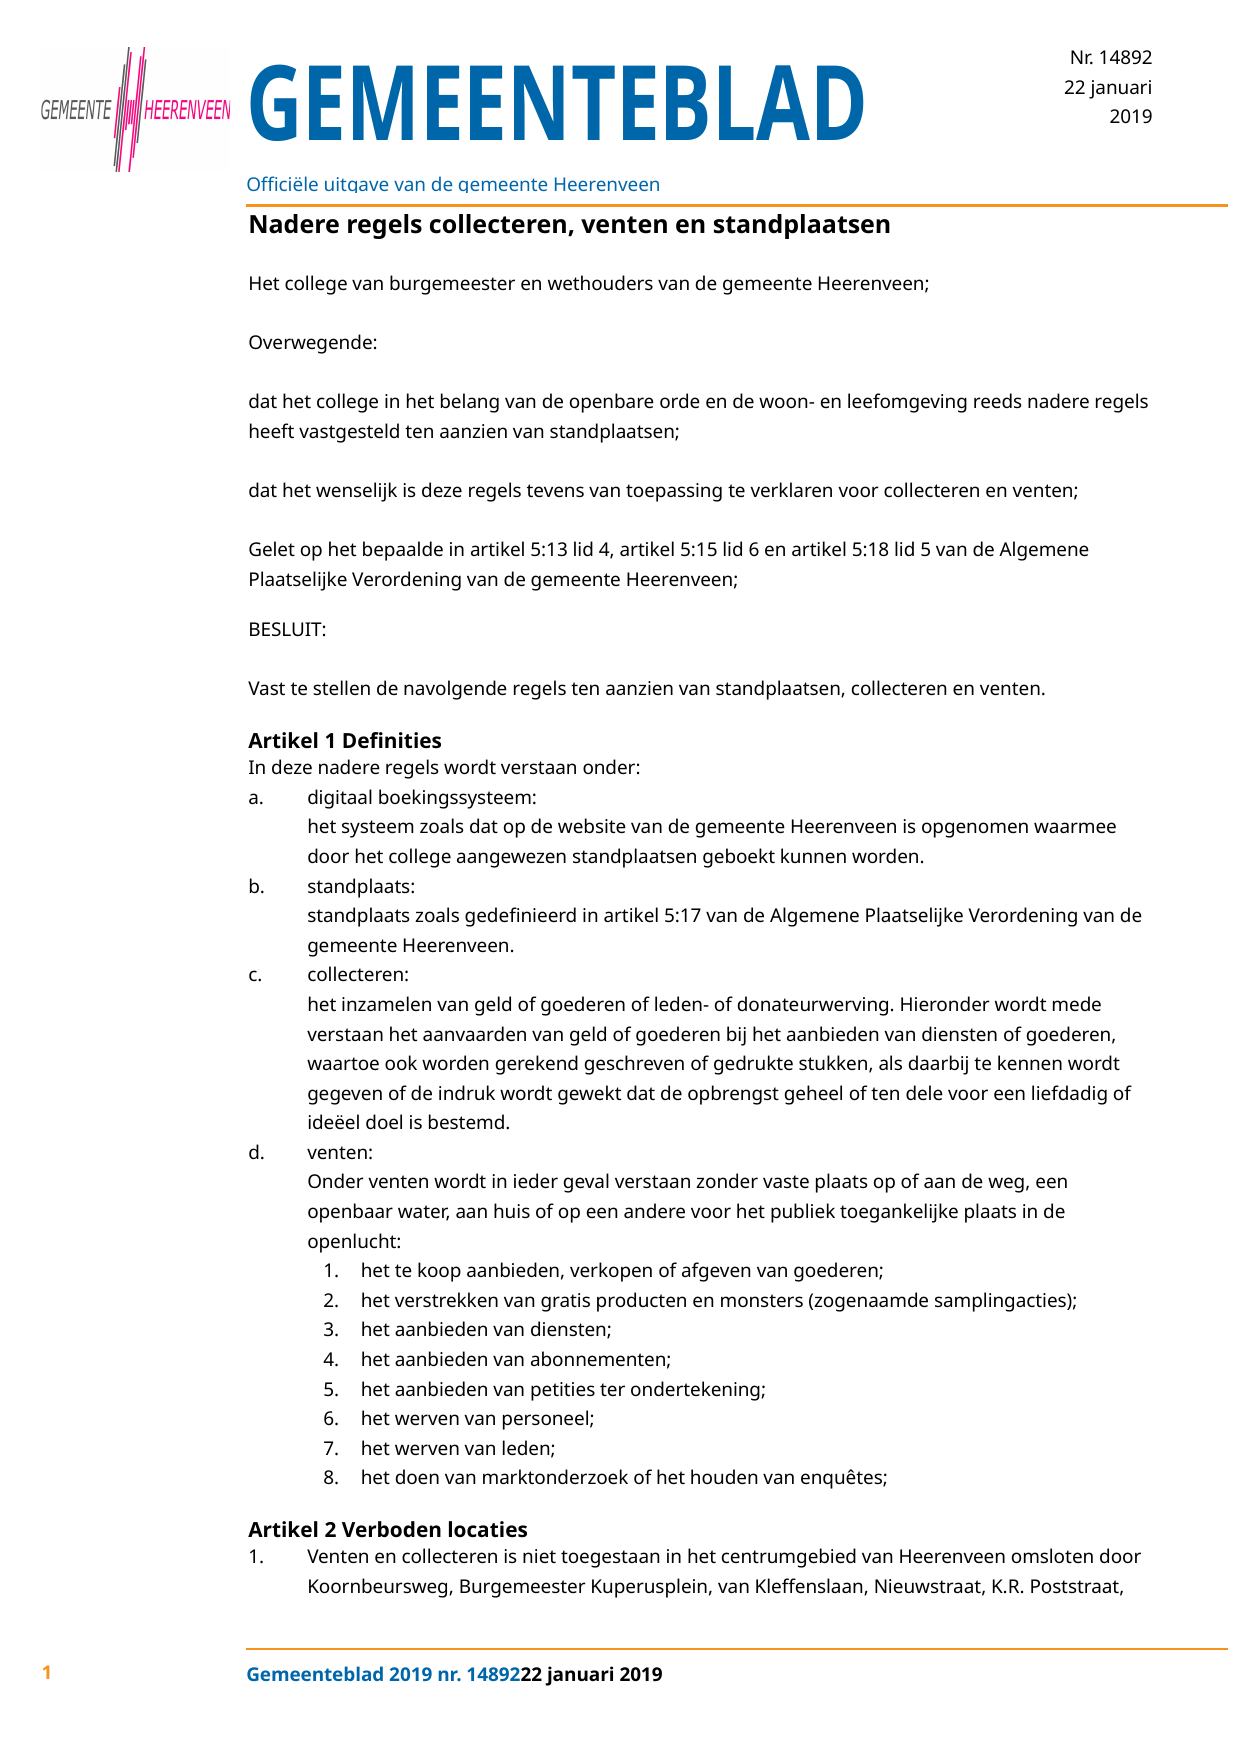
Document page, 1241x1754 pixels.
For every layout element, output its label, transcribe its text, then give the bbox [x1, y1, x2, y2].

list het te koop aanbieden, verkopen of afgeven van goederen; [323, 1257, 1152, 1283]
list het doen van marktonderzoek of het houden van enquêtes; [323, 1464, 1152, 1490]
list collecteren: [248, 962, 1152, 987]
list Onder venten wordt in ieder geval verstaan zonder vaste plaats op of aan de weg, een openbaar water, aan huis of op een andere voor het publiek toegankelijke plaats in de openlucht: [248, 1169, 1152, 1253]
list het inzamelen van geld of goederen of leden- of donateurwerving. Hieronder wordt mede verstaan het aanvaarden van geld of goederen bij het aanbieden van diensten of goederen, waartoe ook worden gerekend geschreven of gedrukte stukken, als daarbij te kennen wordt gegeven of de indruk wordt gewekt dat de opbrengst geheel of ten dele voor een liefdadig of ideëel doel is bestemd. [248, 991, 1152, 1135]
text BESLUIT: [248, 616, 1152, 642]
list venten: [248, 1139, 1152, 1165]
text Vast te stellen de navolgende regels ten aanzien van standplaatsen, collecteren en venten. [248, 676, 1152, 701]
text Overwegende: [248, 329, 1152, 355]
text dat het college in het belang van de openbare orde en de woon- en leefomgeving reeds nadere regels heeft vastgesteld ten aanzien van standplaatsen; [248, 389, 1152, 444]
list standplaats zoals gedefinieerd in artikel 5:17 van de Algemene Plaatselijke Verordening van de gemeente Heerenveen. [248, 902, 1152, 958]
text Het college van burgemeester en wethouders van de gemeente Heerenveen; [248, 270, 1152, 296]
list het aanbieden van diensten; [323, 1317, 1152, 1342]
text Artikel 1 Definities [248, 726, 1152, 754]
list Venten en collecteren is niet toegestaan in het centrumgebied van Heerenveen omsloten door Koornbeursweg, Burgemeester Kuperusplein, van Kleffenslaan, Nieuwstraat, K.R. Poststraat, [248, 1543, 1152, 1599]
text Nadere regels collecteren, venten en standplaatsen [248, 207, 1152, 241]
list het aanbieden van petities ter ondertekening; [323, 1376, 1152, 1401]
list het werven van personeel; [323, 1405, 1152, 1431]
text dat het wenselijk is deze regels tevens van toepassing te verklaren voor collecteren en venten; [248, 477, 1152, 503]
list het verstrekken van gratis producten en monsters (zogenaamde samplingacties); [323, 1287, 1152, 1313]
text In deze nadere regels wordt verstaan onder: [248, 754, 1152, 780]
list standplaats: [248, 873, 1152, 898]
picture [41, 47, 231, 172]
list het systeem zoals dat op de website van de gemeente Heerenveen is opgenomen waarmee door het college aangewezen standplaatsen geboekt kunnen worden. [248, 814, 1152, 869]
list het werven van leden; [323, 1435, 1152, 1461]
list het aanbieden van abonnementen; [323, 1346, 1152, 1372]
list digitaal boekingssysteem: [248, 784, 1152, 810]
text Gelet op het bepaalde in artikel 5:13 lid 4, artikel 5:15 lid 6 en artikel 5:18 lid 5 van de Algemene Plaatselijke Verordening van de gemeente Heerenveen; [248, 537, 1152, 592]
text Artikel 2 Verboden locaties [248, 1515, 1152, 1543]
